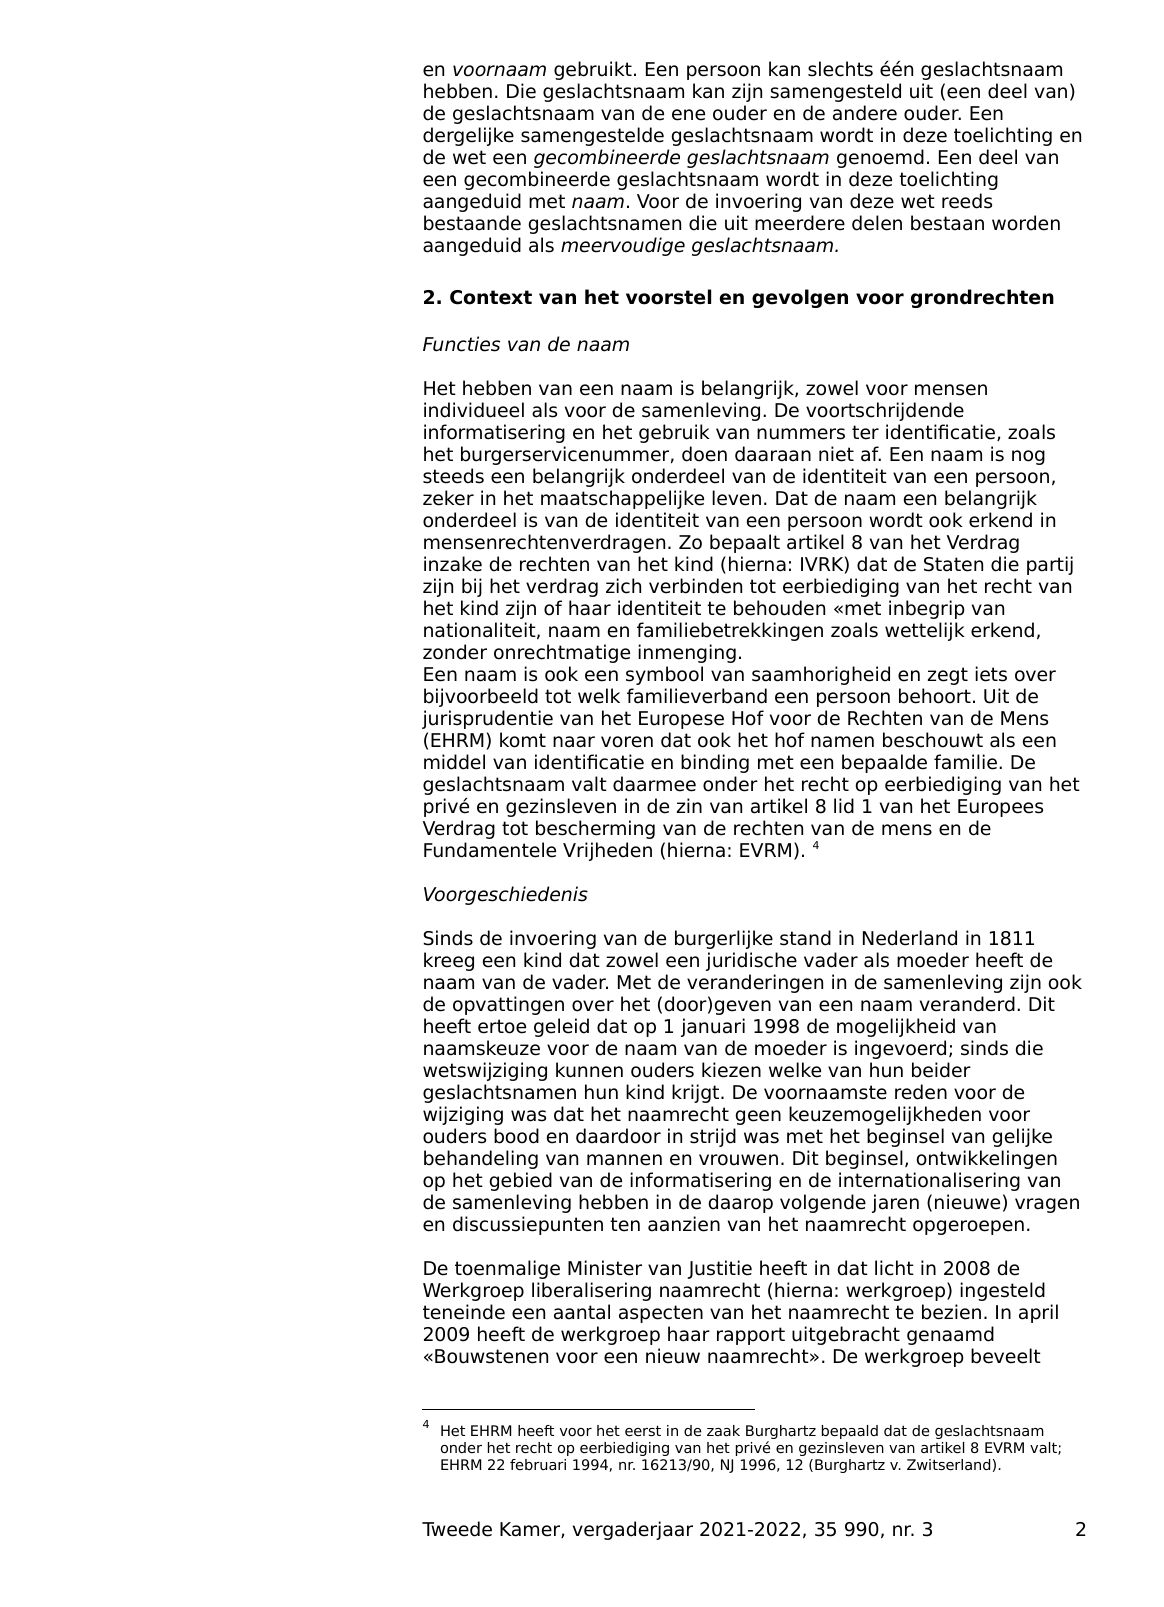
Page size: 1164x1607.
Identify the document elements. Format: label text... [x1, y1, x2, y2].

subtitle Voorgeschiedenis [422, 884, 1087, 906]
text en voornaam gebruikt. Een persoon kan slechts één geslachtsnaam hebben. Die geslachtsnaam kan zijn samengesteld uit (een deel van) de geslachtsnaam van de ene ouder en de andere ouder. Een dergelijke samengestelde geslachtsnaam wordt in deze toelichting en de wet een gecombineerde geslachtsnaam genoemd. Een deel van een gecombineerde geslachtsnaam wordt in deze toelichting aangeduid met naam. Voor de invoering van deze wet reeds bestaande geslachtsnamen die uit meerdere delen bestaan worden aangeduid als meervoudige geslachtsnaam. [422, 59, 1087, 257]
text Het EHRM heeft voor het eerst in de zaak Burghartz bepaald dat de geslachtsnaam onder het recht op eerbiediging van het privé en gezinsleven van artikel 8 EVRM valt; EHRM 22 februari 1994, nr. 16213/90, NJ 1996, 12 (Burghartz v. Zwitserland). [422, 1418, 1087, 1474]
text Het hebben van een naam is belangrijk, zowel voor mensen individueel als voor de samenleving. De voortschrijdende informatisering en het gebruik van nummers ter identificatie, zoals het burgerservicenummer, doen daaraan niet af. Een naam is nog steeds een belangrijk onderdeel van de identiteit van een persoon, zeker in het maatschappelijke leven. Dat de naam een belangrijk onderdeel is van de identiteit van een persoon wordt ook erkend in mensenrechtenverdragen. Zo bepaalt artikel 8 van het Verdrag inzake de rechten van het kind (hierna: IVRK) dat de Staten die partij zijn bij het verdrag zich verbinden tot eerbiediging van het recht van het kind zijn of haar identiteit te behouden «met inbegrip van nationaliteit, naam en familiebetrekkingen zoals wettelijk erkend, zonder onrechtmatige inmenging. [422, 378, 1087, 664]
text De toenmalige Minister van Justitie heeft in dat licht in 2008 de Werkgroep liberalisering naamrecht (hierna: werkgroep) ingesteld teneinde een aantal aspecten van het naamrecht te bezien. In april 2009 heeft de werkgroep haar rapport uitgebracht genaamd «Bouwstenen voor een nieuw naamrecht». De werkgroep beveelt [422, 1258, 1087, 1368]
subtitle 2. Context van het voorstel en gevolgen voor grondrechten [422, 287, 1087, 309]
subtitle Functies van de naam [422, 334, 1087, 356]
text Een naam is ook een symbool van saamhorigheid en zegt iets over bijvoorbeeld tot welk familieverband een persoon behoort. Uit de jurisprudentie van het Europese Hof voor de Rechten van de Mens (EHRM) komt naar voren dat ook het hof namen beschouwt als een middel van identificatie en binding met een bepaalde familie. De geslachtsnaam valt daarmee onder het recht op eerbiediging van het privé en gezinsleven in de zin van artikel 8 lid 1 van het Europees Verdrag tot bescherming van de rechten van de mens en de Fundamentele Vrijheden (hierna: EVRM). [422, 664, 1087, 862]
text Sinds de invoering van de burgerlijke stand in Nederland in 1811 kreeg een kind dat zowel een juridische vader als moeder heeft de naam van de vader. Met de veranderingen in de samenleving zijn ook de opvattingen over het (door)geven van een naam veranderd. Dit heeft ertoe geleid dat op 1 januari 1998 de mogelijkheid van naamskeuze voor de naam van de moeder is ingevoerd; sinds die wetswijziging kunnen ouders kiezen welke van hun beider geslachtsnamen hun kind krijgt. De voornaamste reden voor de wijziging was dat het naamrecht geen keuzemogelijkheden voor ouders bood en daardoor in strijd was met het beginsel van gelijke behandeling van mannen en vrouwen. Dit beginsel, ontwikkelingen op het gebied van de informatisering en de internationalisering van de samenleving hebben in de daarop volgende jaren (nieuwe) vragen en discussiepunten ten aanzien van het naamrecht opgeroepen. [422, 928, 1087, 1236]
